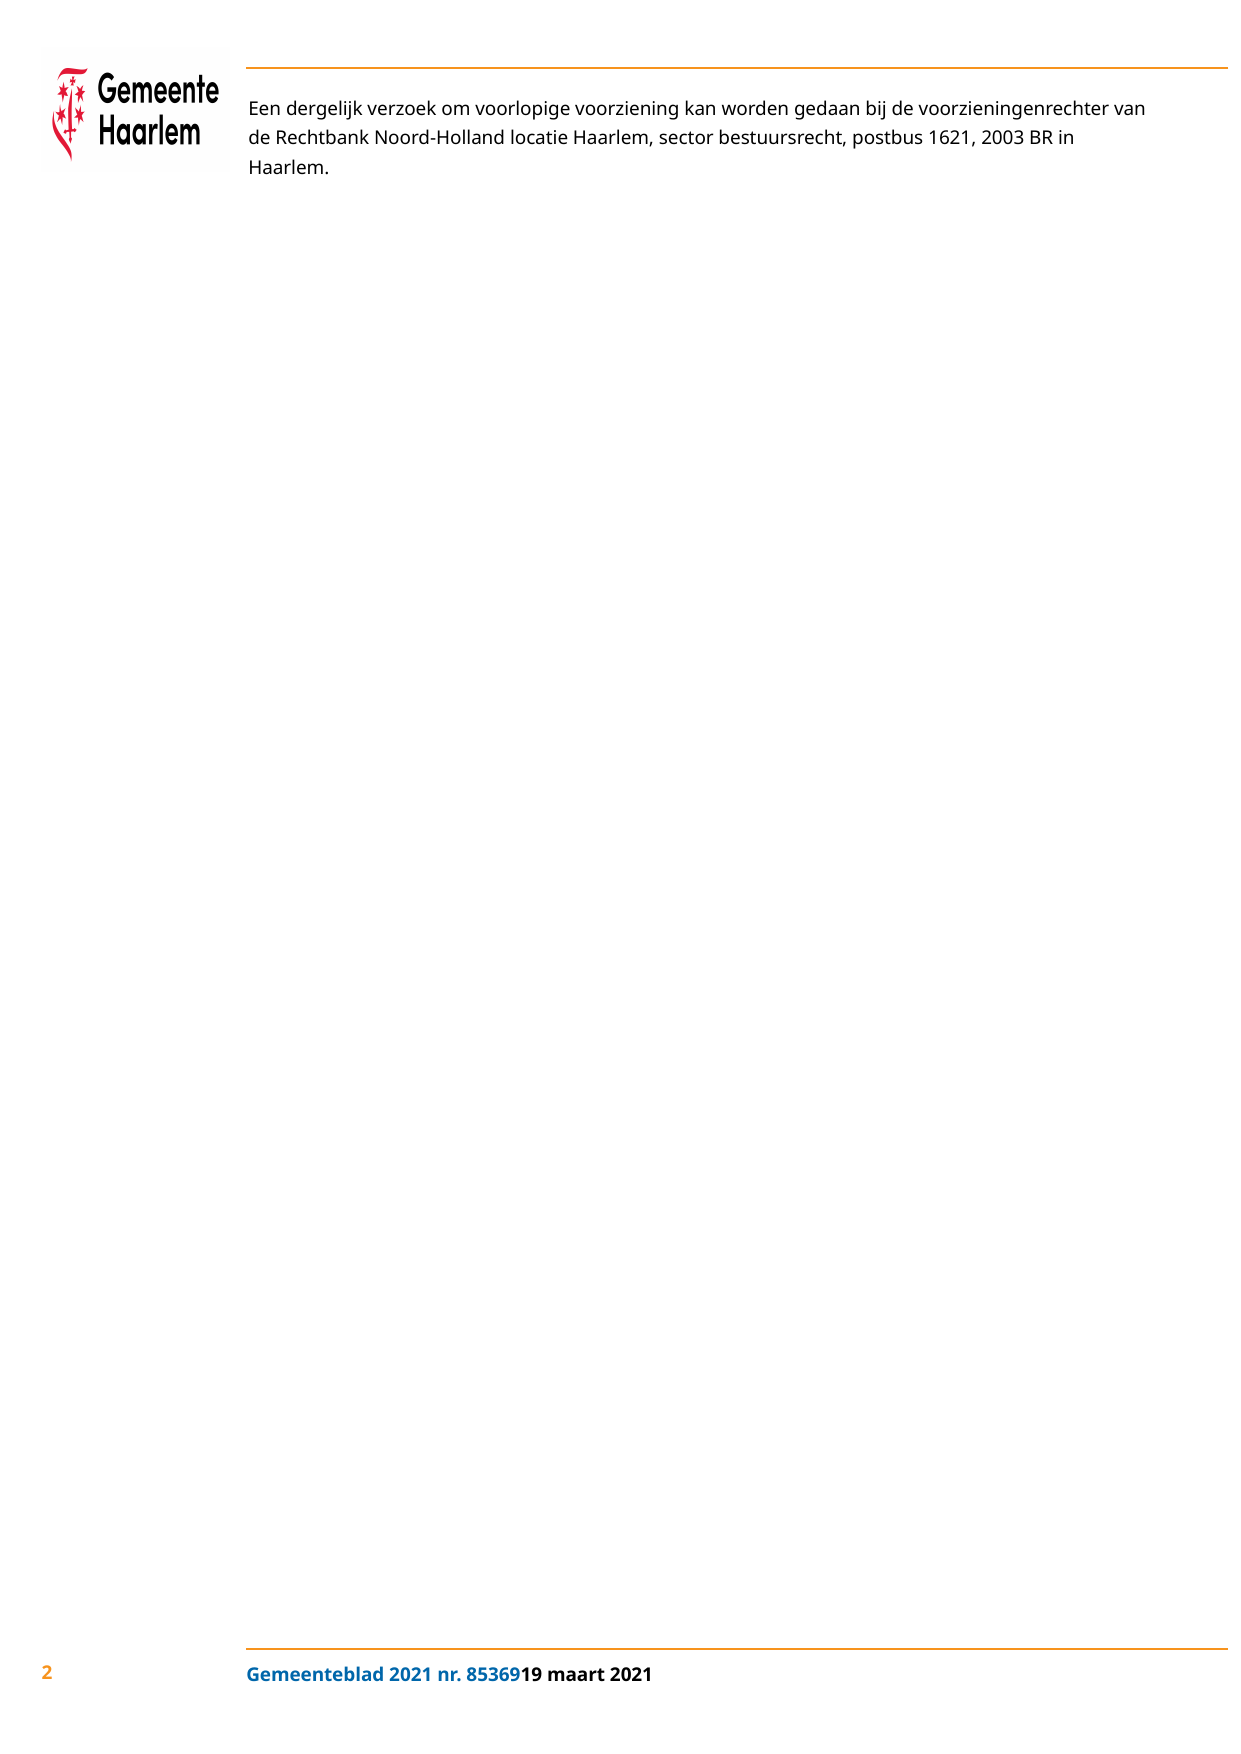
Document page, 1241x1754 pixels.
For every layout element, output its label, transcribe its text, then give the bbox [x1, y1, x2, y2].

text Een dergelijk verzoek om voorlopige voorziening kan worden gedaan bij de voorzieningenrechter van de Rechtbank Noord-Holland locatie Haarlem, sector bestuursrecht, postbus 1621, 2003 BR in Haarlem. [248, 95, 1152, 180]
picture [41, 47, 231, 172]
